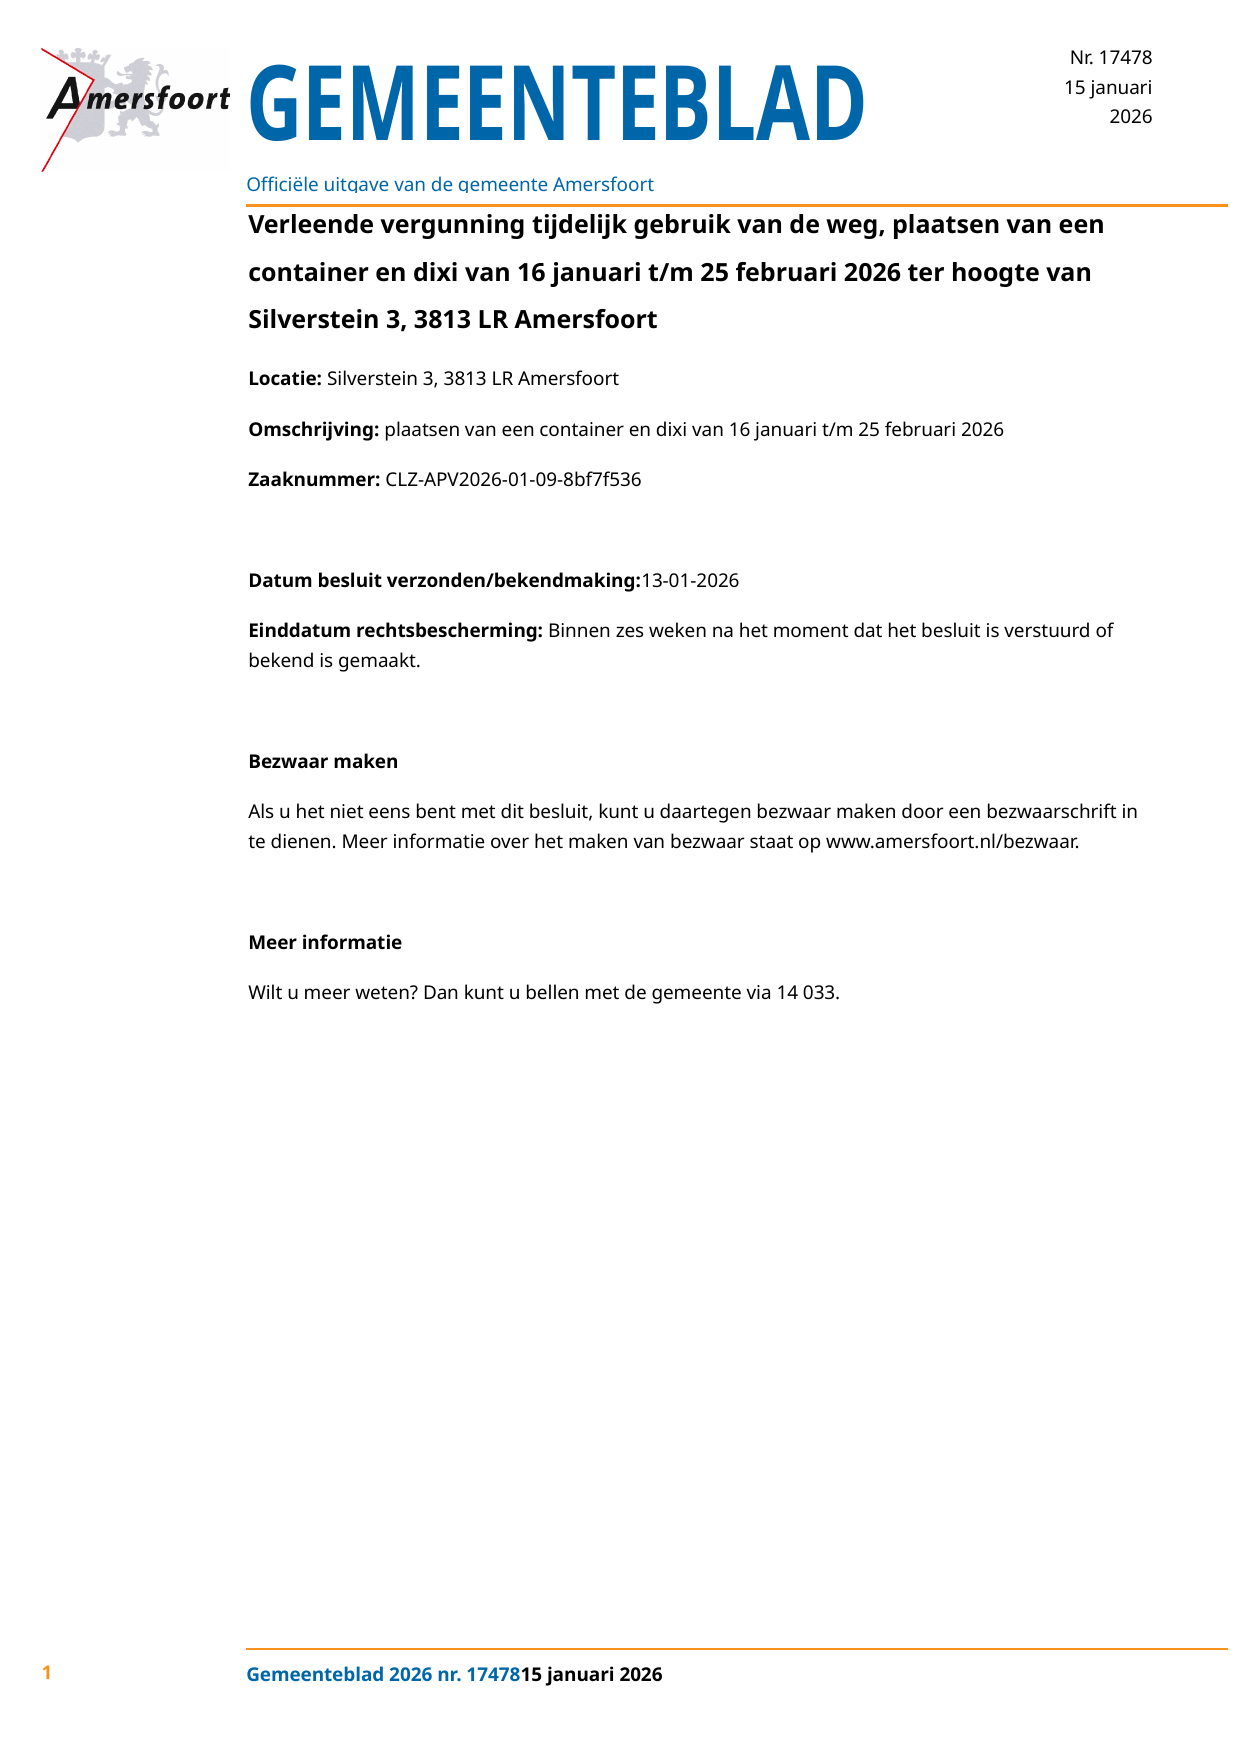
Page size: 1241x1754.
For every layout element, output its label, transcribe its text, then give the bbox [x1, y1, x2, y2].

text Einddatum rechtsbescherming: Binnen zes weken na het moment dat het besluit is verstuurd of bekend is gemaakt. [248, 618, 1152, 673]
text Omschrijving: plaatsen van een container en dixi van 16 januari t/m 25 februari 2026 [248, 416, 1152, 442]
text Datum besluit verzonden/bekendmaking:13-01-2026 [248, 567, 1152, 593]
text Locatie: Silverstein 3, 3813 LR Amersfoort [248, 366, 1152, 391]
text Meer informatie [248, 929, 1152, 954]
text Bezwaar maken [248, 748, 1152, 774]
text Wilt u meer weten? Dan kunt u bellen met de gemeente via 14 033. [248, 979, 1152, 1005]
text Zaaknummer: CLZ-APV2026-01-09-8bf7f536 [248, 466, 1152, 492]
text Verleende vergunning tijdelijk gebruik van de weg, plaatsen van een container en dixi van 16 januari t/m 25 februari 2026 ter hoogte van Silverstein 3, 3813 LR Amersfoort [248, 207, 1152, 336]
text Als u het niet eens bent met dit besluit, kunt u daartegen bezwaar maken door een bezwaarschrift in te dienen. Meer informatie over het maken van bezwaar staat op www.amersfoort.nl/bezwaar. [248, 798, 1152, 854]
picture [41, 47, 231, 172]
